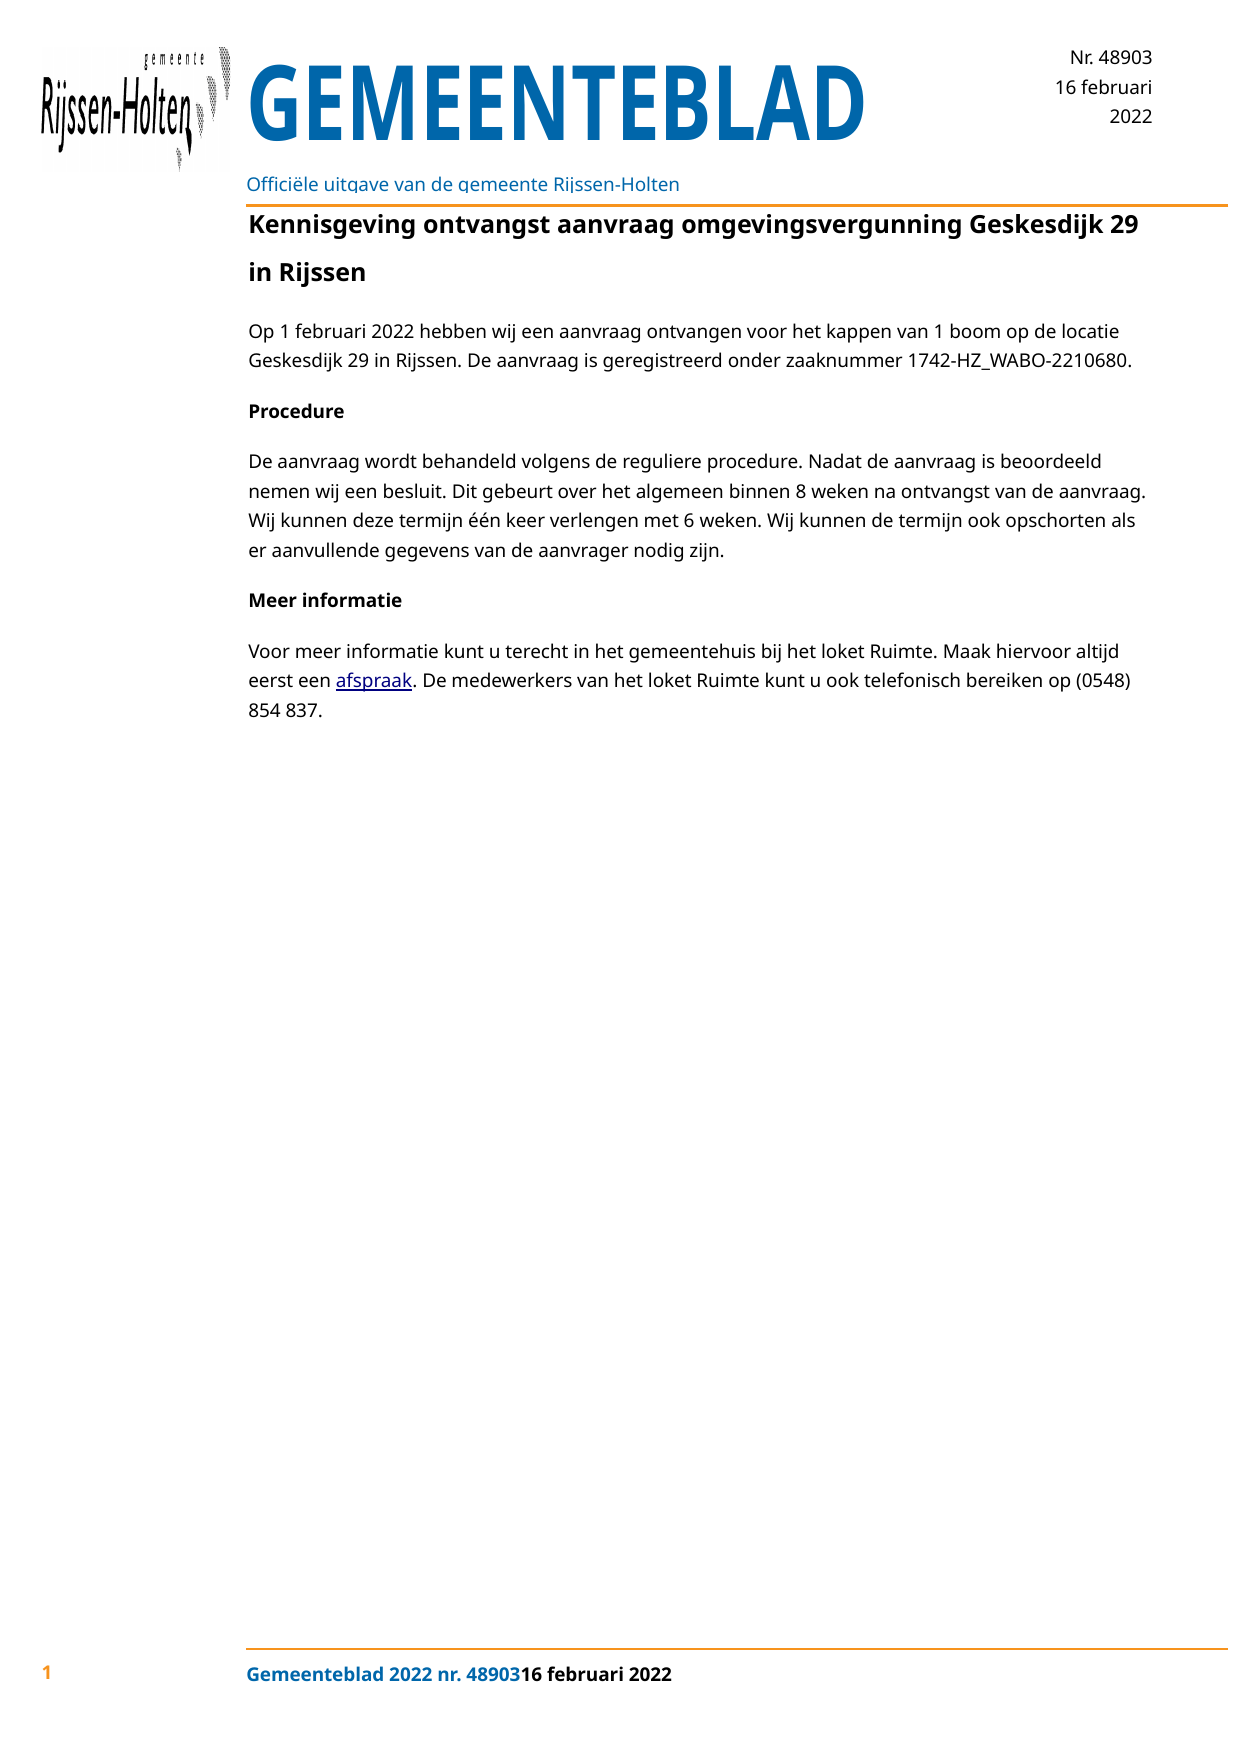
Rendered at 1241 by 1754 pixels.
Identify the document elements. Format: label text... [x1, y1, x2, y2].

text Procedure [248, 398, 1152, 424]
text De aanvraag wordt behandeld volgens de reguliere procedure. Nadat de aanvraag is beoordeeld nemen wij een besluit. Dit gebeurt over het algemeen binnen 8 weken na ontvangst van de aanvraag. Wij kunnen deze termijn één keer verlengen met 6 weken. Wij kunnen de termijn ook opschorten als er aanvullende gegevens van de aanvrager nodig zijn. [248, 448, 1152, 563]
picture [41, 47, 231, 172]
text Op 1 februari 2022 hebben wij een aanvraag ontvangen voor het kappen van 1 boom op de locatie Geskesdijk 29 in Rijssen. De aanvraag is geregistreerd onder zaaknummer 1742-HZ_WABO-2210680. [248, 318, 1152, 373]
text Meer informatie [248, 587, 1152, 613]
text Voor meer informatie kunt u terecht in het gemeentehuis bij het loket Ruimte. Maak hiervoor altijd eerst een afspraak. De medewerkers van het loket Ruimte kunt u ook telefonisch bereiken op (0548) 854 837. [248, 638, 1152, 723]
text Kennisgeving ontvangst aanvraag omgevingsvergunning Geskesdijk 29 in Rijssen [248, 207, 1152, 288]
